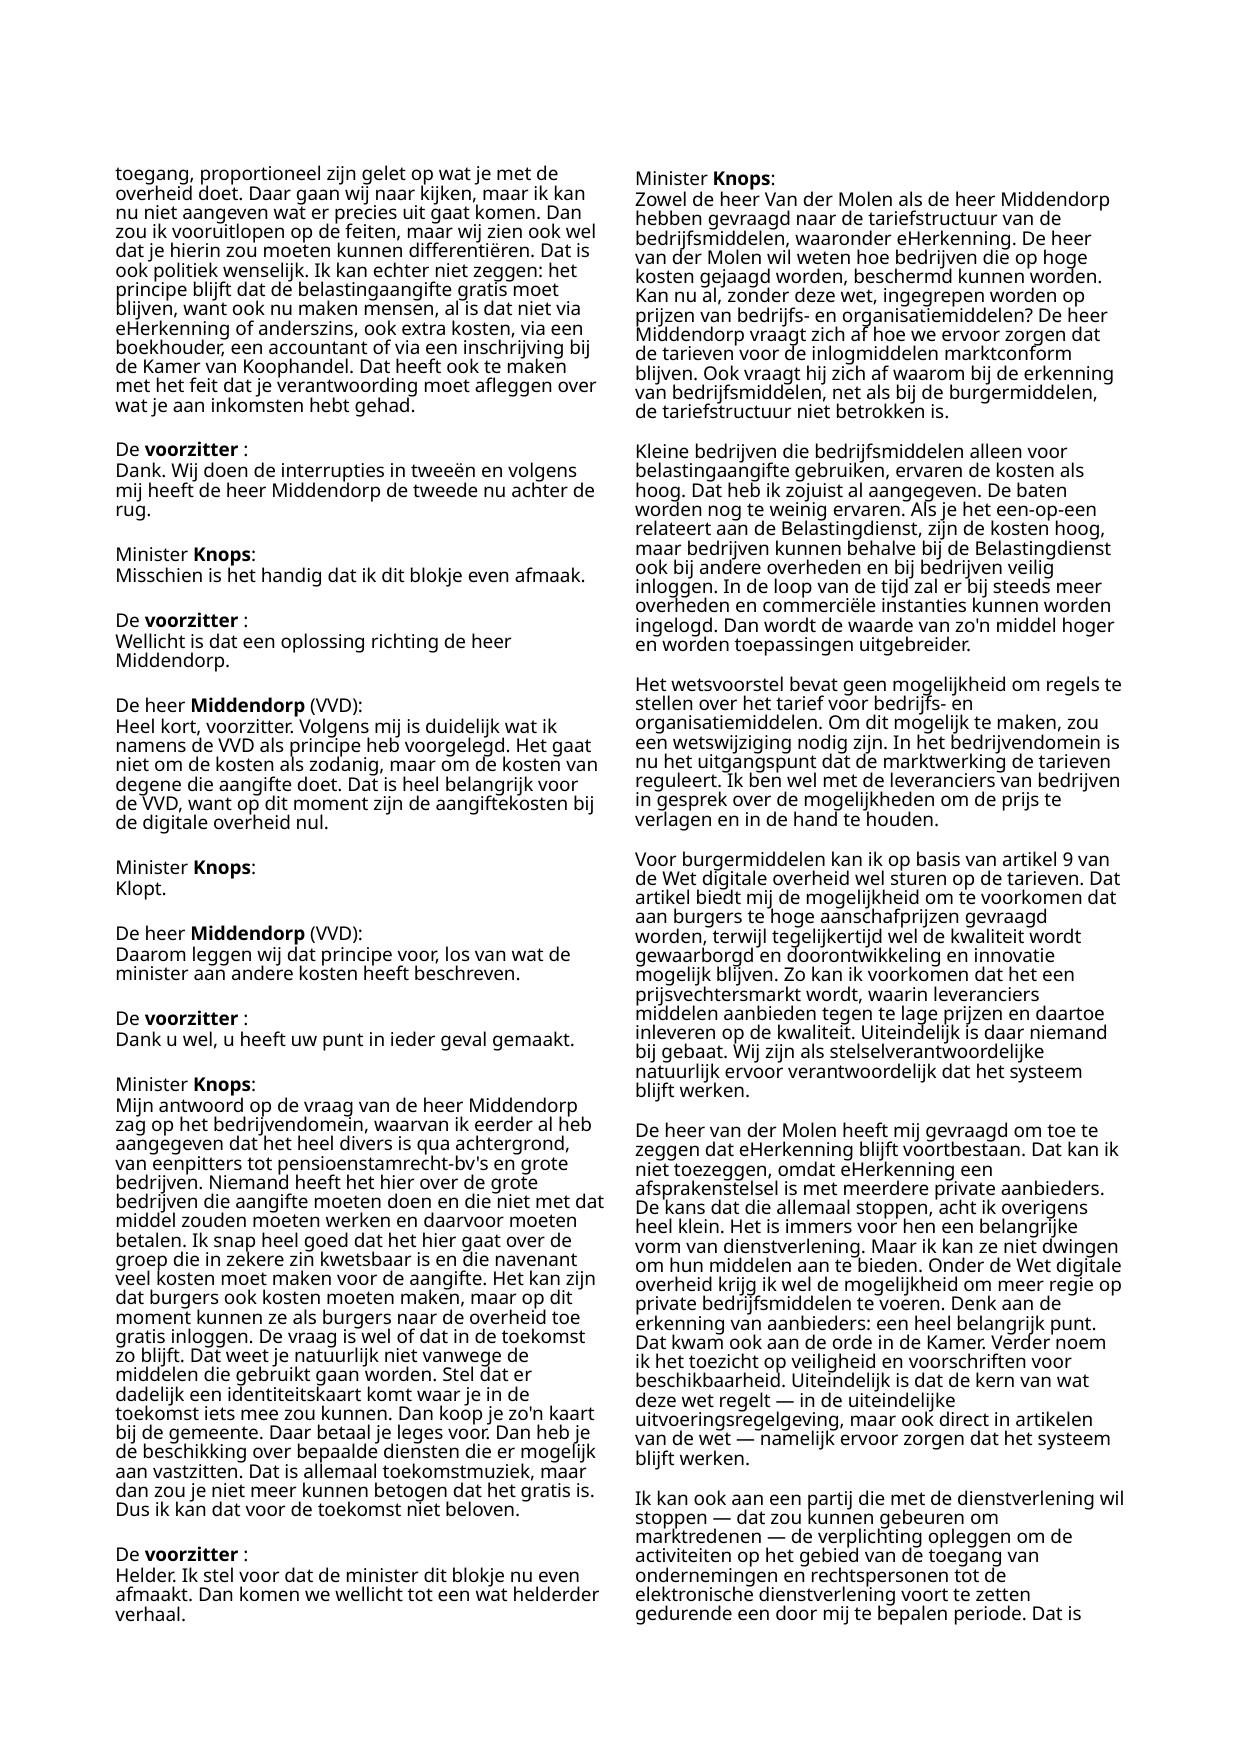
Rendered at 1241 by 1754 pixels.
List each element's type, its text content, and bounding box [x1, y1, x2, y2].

text Zowel de heer Van der Molen als de heer Middendorp hebben gevraagd naar de tariefstructuur van de bedrijfsmiddelen, waaronder eHerkenning. De heer van der Molen wil weten hoe bedrijven die op hoge kosten gejaagd worden, beschermd kunnen worden. Kan nu al, zonder deze wet, ingegrepen worden op prijzen van bedrijfs- en organisatiemiddelen? De heer Middendorp vraagt zich af hoe we ervoor zorgen dat de tarieven voor de inlogmiddelen marktconform blijven. Ook vraagt hij zich af waarom bij de erkenning van bedrijfsmiddelen, net als bij de burgermiddelen, de tariefstructuur niet betrokken is. [635, 191, 1125, 422]
text Kleine bedrijven die bedrijfsmiddelen alleen voor belastingaangifte gebruiken, ervaren de kosten als hoog. Dat heb ik zojuist al aangegeven. De baten worden nog te weinig ervaren. Als je het een-op-een relateert aan de Belastingdienst, zijn de kosten hoog, maar bedrijven kunnen behalve bij de Belastingdienst ook bij andere overheden en bij bedrijven veilig inloggen. In de loop van de tijd zal er bij steeds meer overheden en commerciële instanties kunnen worden ingelogd. Dan wordt de waarde van zo'n middel hoger en worden toepassingen uitgebreider. [635, 443, 1125, 655]
text De voorzitter : [115, 437, 605, 462]
text Wellicht is dat een oplossing richting de heer Middendorp. [115, 633, 605, 671]
text Mijn antwoord op de vraag van de heer Middendorp zag op het bedrijvendomein, waarvan ik eerder al heb aangegeven dat het heel divers is qua achtergrond, van eenpitters tot pensioenstamrecht-bv's en grote bedrijven. Niemand heeft het hier over de grote bedrijven die aangifte moeten doen en die niet met dat middel zouden moeten werken en daarvoor moeten betalen. Ik snap heel goed dat het hier gaat over de groep die in zekere zin kwetsbaar is en die navenant veel kosten moet maken voor de aangifte. Het kan zijn dat burgers ook kosten moeten maken, maar op dit moment kunnen ze als burgers naar de overheid toe gratis inloggen. De vraag is wel of dat in de toekomst zo blijft. Dat weet je natuurlijk niet vanwege de middelen die gebruikt gaan worden. Stel dat er dadelijk een identiteitskaart komt waar je in de toekomst iets mee zou kunnen. Dan koop je zo'n kaart bij de gemeente. Daar betaal je leges voor. Dan heb je de beschikking over bepaalde diensten die er mogelijk aan vastzitten. Dat is allemaal toekomstmuziek, maar dan zou je niet meer kunnen betogen dat het gratis is. Dus ik kan dat voor de toekomst niet beloven. [115, 1097, 605, 1521]
text toegang, proportioneel zijn gelet op wat je met de overheid doet. Daar gaan wij naar kijken, maar ik kan nu niet aangeven wat er precies uit gaat komen. Dan zou ik vooruitlopen op de feiten, maar wij zien ook wel dat je hierin zou moeten kunnen differentiëren. Dat is ook politiek wenselijk. Ik kan echter niet zeggen: het principe blijft dat de belastingaangifte gratis moet blijven, want ook nu maken mensen, al is dat niet via eHerkenning of anderszins, ook extra kosten, via een boekhouder, een accountant of via een inschrijving bij de Kamer van Koophandel. Dat heeft ook te maken met het feit dat je verantwoording moet afleggen over wat je aan inkomsten hebt gehad. [115, 165, 605, 416]
text De voorzitter : [115, 1541, 605, 1567]
text Helder. Ik stel voor dat de minister dit blokje nu even afmaakt. Dan komen we wellicht tot een wat helderder verhaal. [115, 1567, 605, 1625]
text Minister Knops: [115, 1071, 605, 1097]
text Het wetsvoorstel bevat geen mogelijkheid om regels te stellen over het tarief voor bedrijfs- en organisatiemiddelen. Om dit mogelijk te maken, zou een wetswijziging nodig zijn. In het bedrijvendomein is nu het uitgangspunt dat de marktwerking de tarieven reguleert. Ik ben wel met de leveranciers van bedrijven in gesprek over de mogelijkheden om de prijs te verlagen en in de hand te houden. [635, 676, 1125, 830]
text De voorzitter : [115, 1005, 605, 1031]
text Misschien is het handig dat ik dit blokje even afmaak. [115, 567, 605, 586]
text Heel kort, voorzitter. Volgens mij is duidelijk wat ik namens de VVD als principe heb voorgelegd. Het gaat niet om de kosten als zodanig, maar om de kosten van degene die aangifte doet. Dat is heel belangrijk voor de VVD, want op dit moment zijn de aangiftekosten bij de digitale overheid nul. [115, 718, 605, 833]
text Daarom leggen wij dat principe voor, los van wat de minister aan andere kosten heeft beschreven. [115, 946, 605, 984]
text Klopt. [115, 880, 605, 899]
text De heer Middendorp (VVD): [115, 920, 605, 946]
text Dank. Wij doen de interrupties in tweeën en volgens mij heeft de heer Middendorp de tweede nu achter de rug. [115, 462, 605, 520]
text De heer van der Molen heeft mij gevraagd om toe te zeggen dat eHerkenning blijft voortbestaan. Dat kan ik niet toezeggen, omdat eHerkenning een afsprakenstelsel is met meerdere private aanbieders. De kans dat die allemaal stoppen, acht ik overigens heel klein. Het is immers voor hen een belangrijke vorm van dienstverlening. Maar ik kan ze niet dwingen om hun middelen aan te bieden. Onder de Wet digitale overheid krijg ik wel de mogelijkheid om meer regie op private bedrijfsmiddelen te voeren. Denk aan de erkenning van aanbieders: een heel belangrijk punt. Dat kwam ook aan de orde in de Kamer. Verder noem ik het toezicht op veiligheid en voorschriften voor beschikbaarheid. Uiteindelijk is dat de kern van wat deze wet regelt — in de uiteindelijke uitvoeringsregelgeving, maar ook direct in artikelen van de wet — namelijk ervoor zorgen dat het systeem blijft werken. [635, 1122, 1125, 1469]
text Ik kan ook aan een partij die met de dienstverlening wil stoppen — dat zou kunnen gebeuren om marktredenen — de verplichting opleggen om de activiteiten op het gebied van de toegang van ondernemingen en rechtspersonen tot de elektronische dienstverlening voort te zetten gedurende een door mij te bepalen periode. Dat is [635, 1489, 1125, 1624]
text De voorzitter : [115, 607, 605, 633]
text Minister Knops: [115, 854, 605, 880]
text De heer Middendorp (VVD): [115, 692, 605, 718]
text Dank u wel, u heeft uw punt in ieder geval gemaakt. [115, 1031, 605, 1050]
text Minister Knops: [115, 541, 605, 567]
text Minister Knops: [635, 165, 1125, 191]
text Voor burgermiddelen kan ik op basis van artikel 9 van de Wet digitale overheid wel sturen op de tarieven. Dat artikel biedt mij de mogelijkheid om te voorkomen dat aan burgers te hoge aanschafprijzen gevraagd worden, terwijl tegelijkertijd wel de kwaliteit wordt gewaarborgd en doorontwikkeling en innovatie mogelijk blijven. Zo kan ik voorkomen dat het een prijsvechtersmarkt wordt, waarin leveranciers middelen aanbieden tegen te lage prijzen en daartoe inleveren op de kwaliteit. Uiteindelijk is daar niemand bij gebaat. Wij zijn als stelselverantwoordelijke natuurlijk ervoor verantwoordelijk dat het systeem blijft werken. [635, 851, 1125, 1101]
